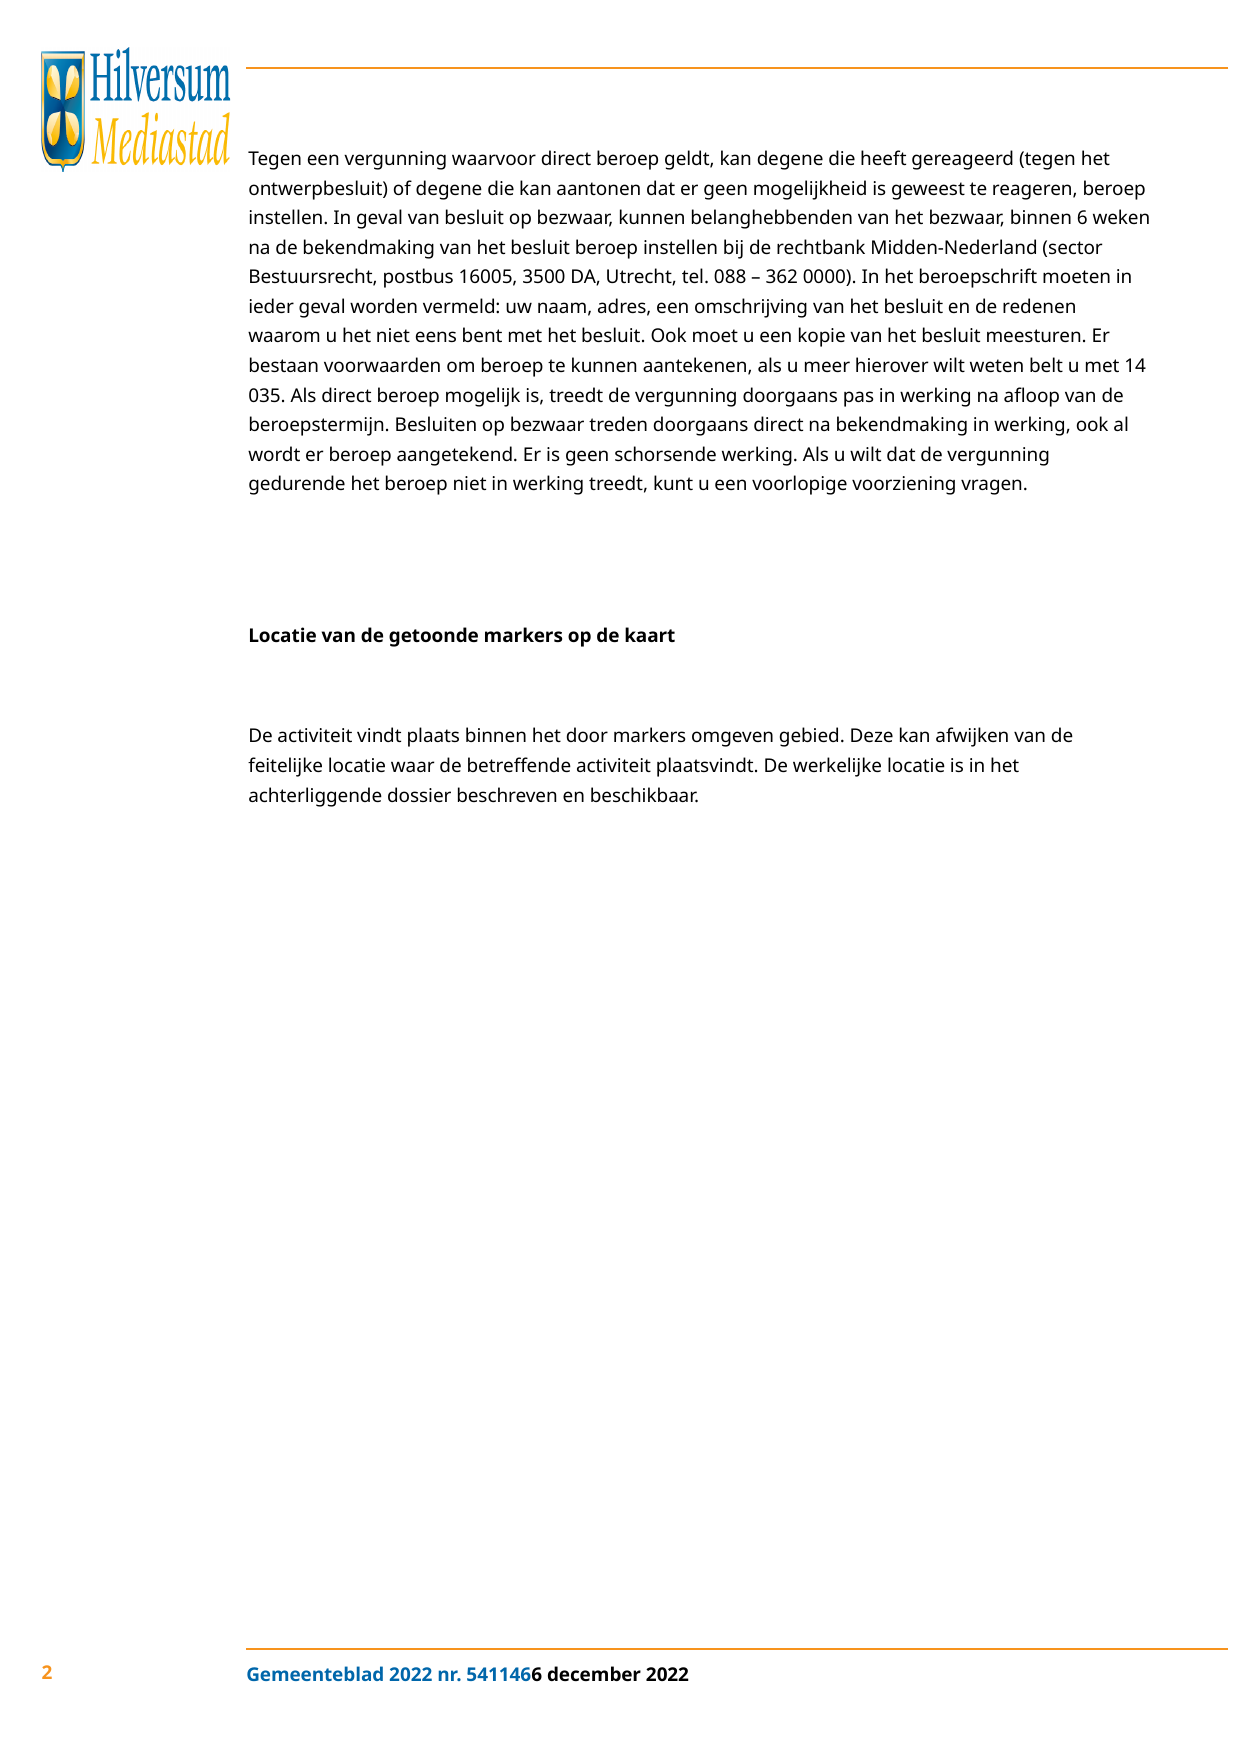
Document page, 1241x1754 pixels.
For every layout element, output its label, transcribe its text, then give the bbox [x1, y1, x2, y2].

text Locatie van de getoonde markers op de kaart [248, 622, 1152, 648]
picture [41, 47, 231, 172]
text Tegen een vergunning waarvoor direct beroep geldt, kan degene die heeft gereageerd (tegen het ontwerpbesluit) of degene die kan aantonen dat er geen mogelijkheid is geweest te reageren, beroep instellen. In geval van besluit op bezwaar, kunnen belanghebbenden van het bezwaar, binnen 6 weken na de bekendmaking van het besluit beroep instellen bij de rechtbank Midden-Nederland (sector Bestuursrecht, postbus 16005, 3500 DA, Utrecht, tel. 088 – 362 0000). In het beroepschrift moeten in ieder geval worden vermeld: uw naam, adres, een omschrijving van het besluit en de redenen waarom u het niet eens bent met het besluit. Ook moet u een kopie van het besluit meesturen. Er bestaan voorwaarden om beroep te kunnen aantekenen, als u meer hierover wilt weten belt u met 14 035. Als direct beroep mogelijk is, treedt de vergunning doorgaans pas in werking na afloop van de beroepstermijn. Besluiten op bezwaar treden doorgaans direct na bekendmaking in werking, ook al wordt er beroep aangetekend. Er is geen schorsende werking. Als u wilt dat de vergunning gedurende het beroep niet in werking treedt, kunt u een voorlopige voorziening vragen. [248, 145, 1152, 496]
text De activiteit vindt plaats binnen het door markers omgeven gebied. Deze kan afwijken van de feitelijke locatie waar de betreffende activiteit plaatsvindt. De werkelijke locatie is in het achterliggende dossier beschreven en beschikbaar. [248, 723, 1152, 808]
